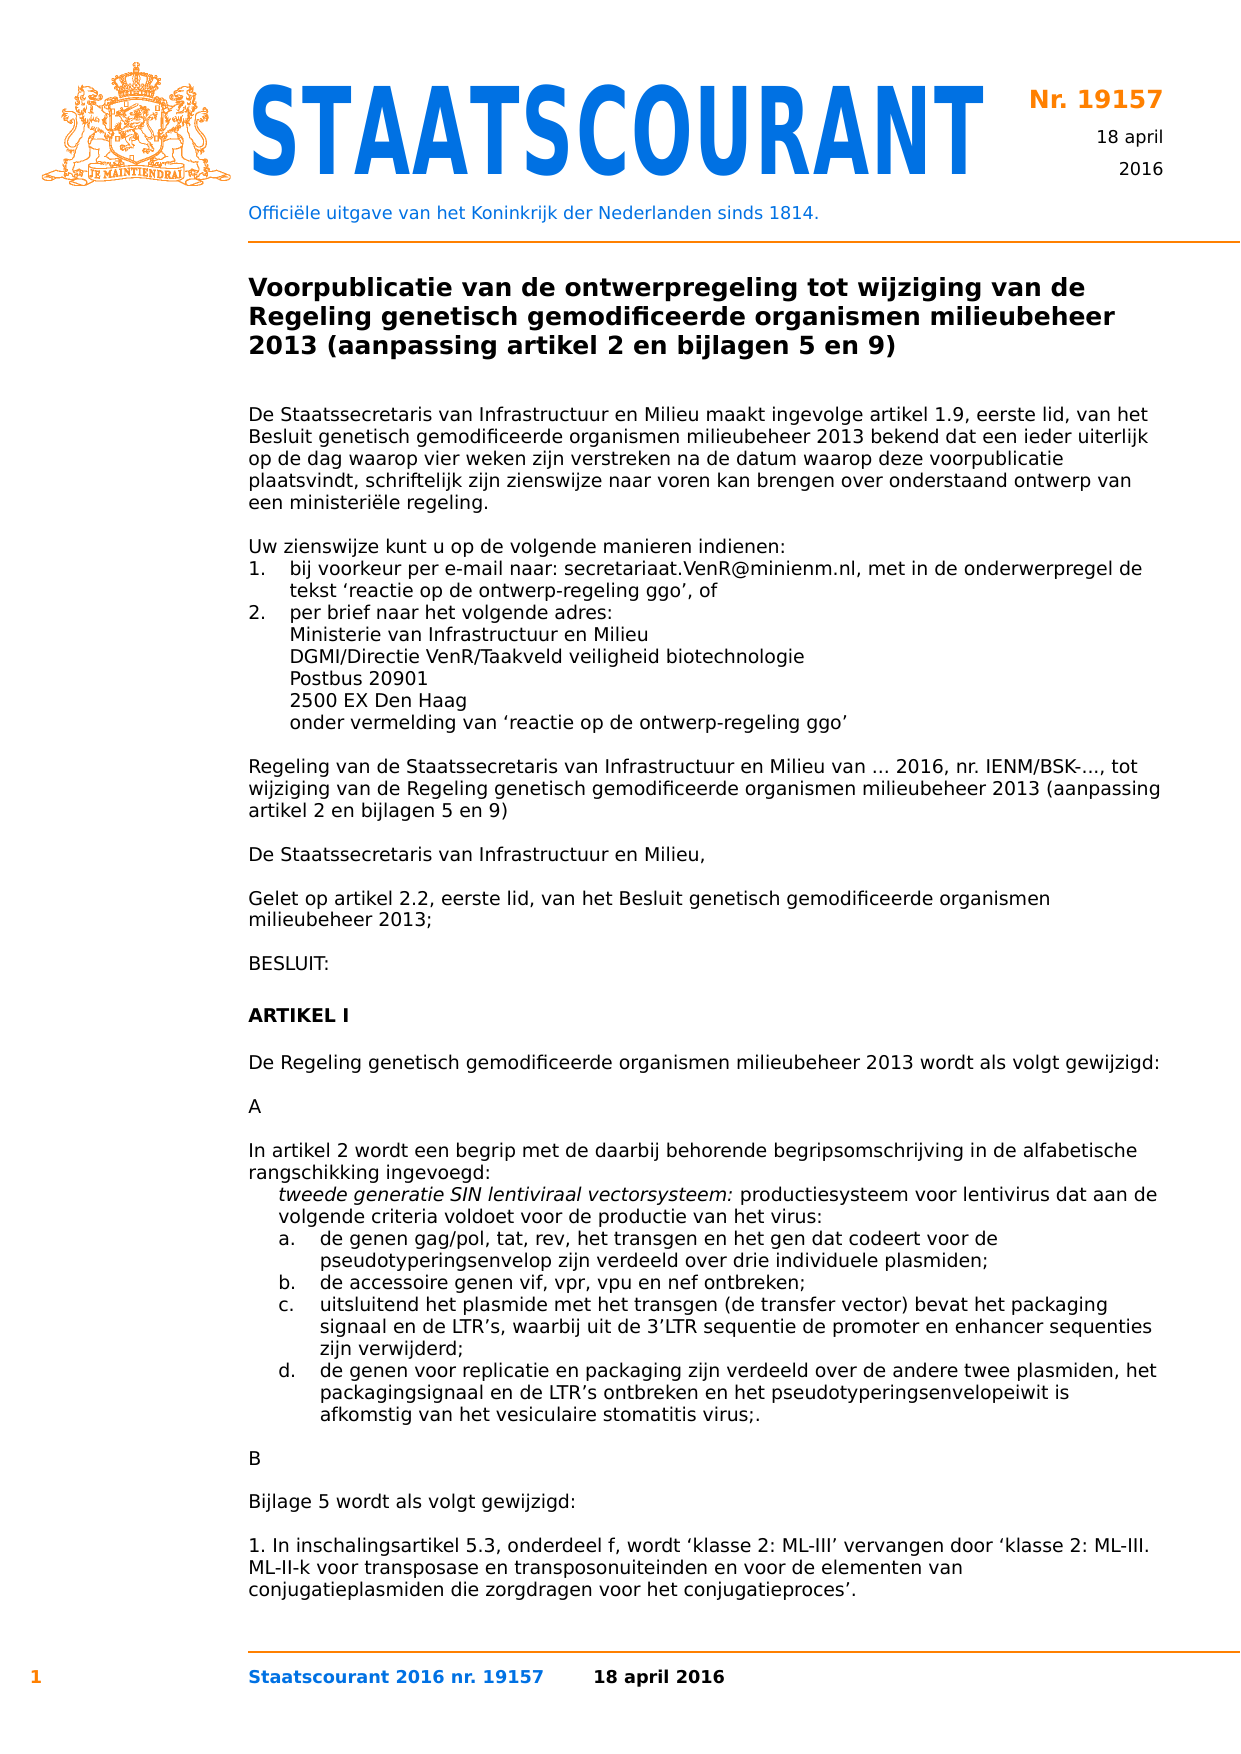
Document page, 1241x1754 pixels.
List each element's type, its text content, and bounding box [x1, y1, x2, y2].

text onder vermelding van ‘reactie op de ontwerp-regeling ggo’ [289, 712, 1163, 734]
text d. de genen voor replicatie en packaging zijn verdeeld over de andere twee plasmiden, het packagingsignaal en de LTR’s ontbreken en het pseudotyperingsenvelopeiwit is afkomstig van het vesiculaire stomatitis virus;. [278, 1360, 1163, 1426]
picture [41, 62, 231, 186]
text Ministerie van Infrastructuur en Milieu [289, 624, 1163, 646]
subtitle ARTIKEL I [248, 1005, 1163, 1027]
text Bijlage 5 wordt als volgt gewijzigd: [248, 1491, 1163, 1513]
text De Regeling genetisch gemodificeerde organismen milieubeheer 2013 wordt als volgt gewijzigd: [248, 1052, 1163, 1074]
text A [248, 1096, 1163, 1118]
table_cell 18 april [998, 121, 1240, 153]
text De Staatssecretaris van Infrastructuur en Milieu maakt ingevolge artikel 1.9, eerste lid, van het Besluit genetisch gemodificeerde organismen milieubeheer 2013 bekend dat een ieder uiterlijk op de dag waarop vier weken zijn verstreken na de datum waarop deze voorpublicatie plaatsvindt, schriftelijk zijn zienswijze naar voren kan brengen over onderstaand ontwerp van een ministeriële regeling. [248, 404, 1163, 514]
text 1. bij voorkeur per e-mail naar: secretariaat.VenR@minienm.nl, met in de onderwerpregel de tekst ‘reactie op de ontwerp-regeling ggo’, of [248, 558, 1163, 602]
table_header Nr. 19157 [998, 62, 1240, 121]
table_header STAATSCOURANT [248, 62, 998, 203]
table_cell 2016 [998, 153, 1240, 203]
text 2. per brief naar het volgende adres: [248, 602, 1163, 624]
text 2500 EX Den Haag [289, 690, 1163, 712]
text Postbus 20901 [289, 668, 1163, 690]
text DGMI/Directie VenR/Taakveld veiligheid biotechnologie [289, 646, 1163, 668]
table_cell Officiële uitgave van het Koninkrijk der Nederlanden sinds 1814. [248, 203, 1240, 241]
text Uw zienswijze kunt u op de volgende manieren indienen: [248, 536, 1163, 558]
text De Staatssecretaris van Infrastructuur en Milieu, [248, 843, 1163, 866]
text b. de accessoire genen vif, vpr, vpu en nef ontbreken; [278, 1272, 1163, 1294]
text Regeling van de Staatssecretaris van Infrastructuur en Milieu van ... 2016, nr. IENM/BSK-..., tot wijziging van de Regeling genetisch gemodificeerde organismen milieubeheer 2013 (aanpassing artikel 2 en bijlagen 5 en 9) [248, 756, 1163, 822]
text In artikel 2 wordt een begrip met de daarbij behorende begripsomschrijving in de alfabetische rangschikking ingevoegd: [248, 1140, 1163, 1184]
text BESLUIT: [248, 953, 1163, 975]
text 1. In inschalingsartikel 5.3, onderdeel f, wordt ‘klasse 2: ML-III’ vervangen door ‘klasse 2: ML-III. ML-II-k voor transposase en transposonuiteinden en voor de elementen van conjugatieplasmiden die zorgdragen voor het conjugatieproces’. [248, 1535, 1163, 1601]
text tweede generatie SIN lentiviraal vectorsysteem: productiesysteem voor lentivirus dat aan de volgende criteria voldoet voor de productie van het virus: [278, 1184, 1163, 1228]
subtitle Voorpublicatie van de ontwerpregeling tot wijziging van de Regeling genetisch gemodificeerde organismen milieubeheer 2013 (aanpassing artikel 2 en bijlagen 5 en 9) [248, 273, 1163, 361]
table_header [25, 62, 248, 241]
text c. uitsluitend het plasmide met het transgen (de transfer vector) bevat het packaging signaal en de LTR’s, waarbij uit de 3’LTR sequentie de promoter en enhancer sequenties zijn verwijderd; [278, 1294, 1163, 1360]
text a. de genen gag/pol, tat, rev, het transgen en het gen dat codeert voor de pseudotyperingsenvelop zijn verdeeld over drie individuele plasmiden; [278, 1228, 1163, 1272]
text Gelet op artikel 2.2, eerste lid, van het Besluit genetisch gemodificeerde organismen milieubeheer 2013; [248, 887, 1163, 931]
text B [248, 1447, 1163, 1469]
